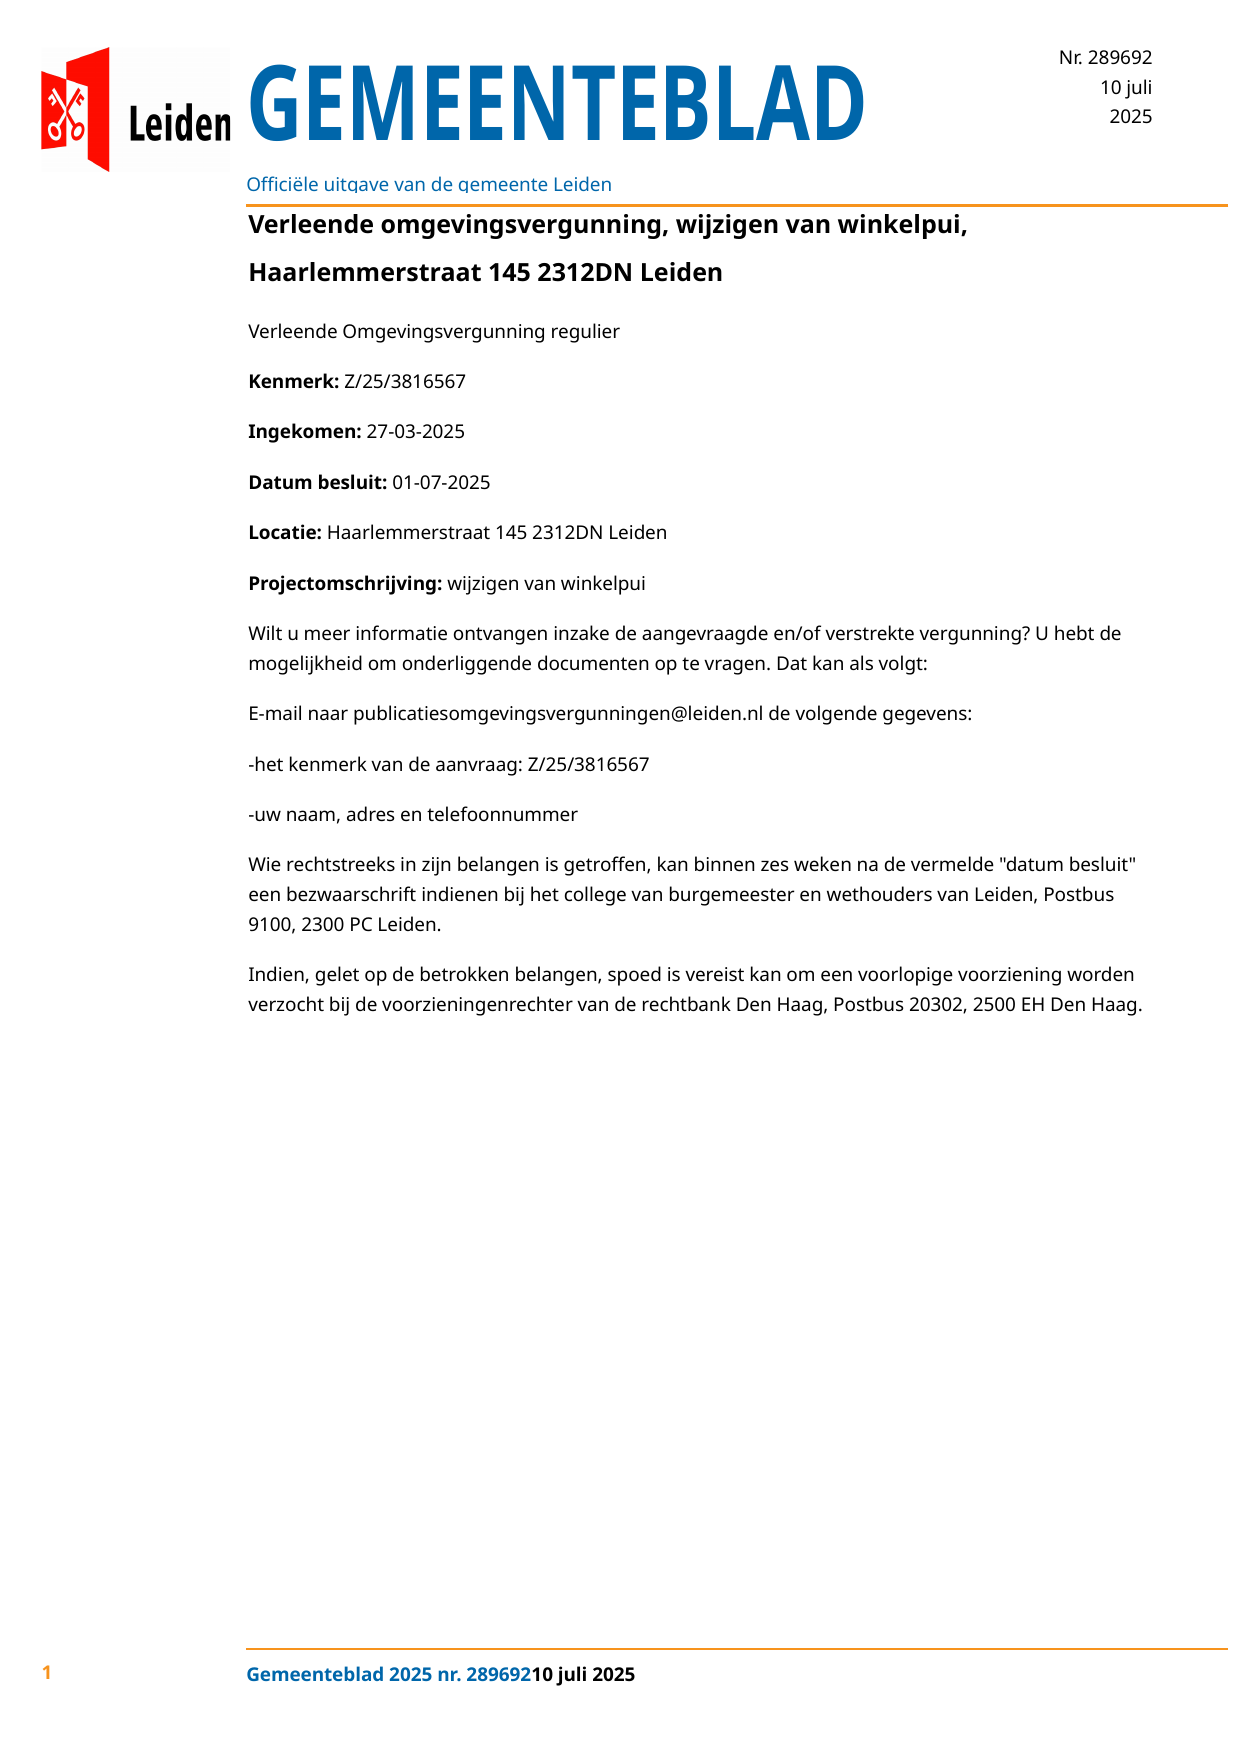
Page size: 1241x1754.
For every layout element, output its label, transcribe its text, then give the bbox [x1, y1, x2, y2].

text Wie rechtstreeks in zijn belangen is getroffen, kan binnen zes weken na de vermelde "datum besluit" een bezwaarschrift indienen bij het college van burgemeester en wethouders van Leiden, Postbus 9100, 2300 PC Leiden. [248, 852, 1152, 937]
text Datum besluit: 01-07-2025 [248, 469, 1152, 495]
text -het kenmerk van de aanvraag: Z/25/3816567 [248, 751, 1152, 777]
text Verleende Omgevingsvergunning regulier [248, 318, 1152, 344]
text E-mail naar publicatiesomgevingsvergunningen@leiden.nl de volgende gegevens: [248, 700, 1152, 726]
text Locatie: Haarlemmerstraat 145 2312DN Leiden [248, 519, 1152, 545]
text -uw naam, adres en telefoonnummer [248, 801, 1152, 827]
text Projectomschrijving: wijzigen van winkelpui [248, 570, 1152, 596]
text Verleende omgevingsvergunning, wijzigen van winkelpui, Haarlemmerstraat 145 2312DN Leiden [248, 207, 1152, 288]
picture [41, 47, 231, 172]
text Indien, gelet op de betrokken belangen, spoed is vereist kan om een voorlopige voorziening worden verzocht bij de voorzieningenrechter van de rechtbank Den Haag, Postbus 20302, 2500 EH Den Haag. [248, 961, 1152, 1017]
text Wilt u meer informatie ontvangen inzake de aangevraagde en/of verstrekte vergunning? U hebt de mogelijkheid om onderliggende documenten op te vragen. Dat kan als volgt: [248, 620, 1152, 676]
text Kenmerk: Z/25/3816567 [248, 368, 1152, 394]
text Ingekomen: 27-03-2025 [248, 419, 1152, 444]
